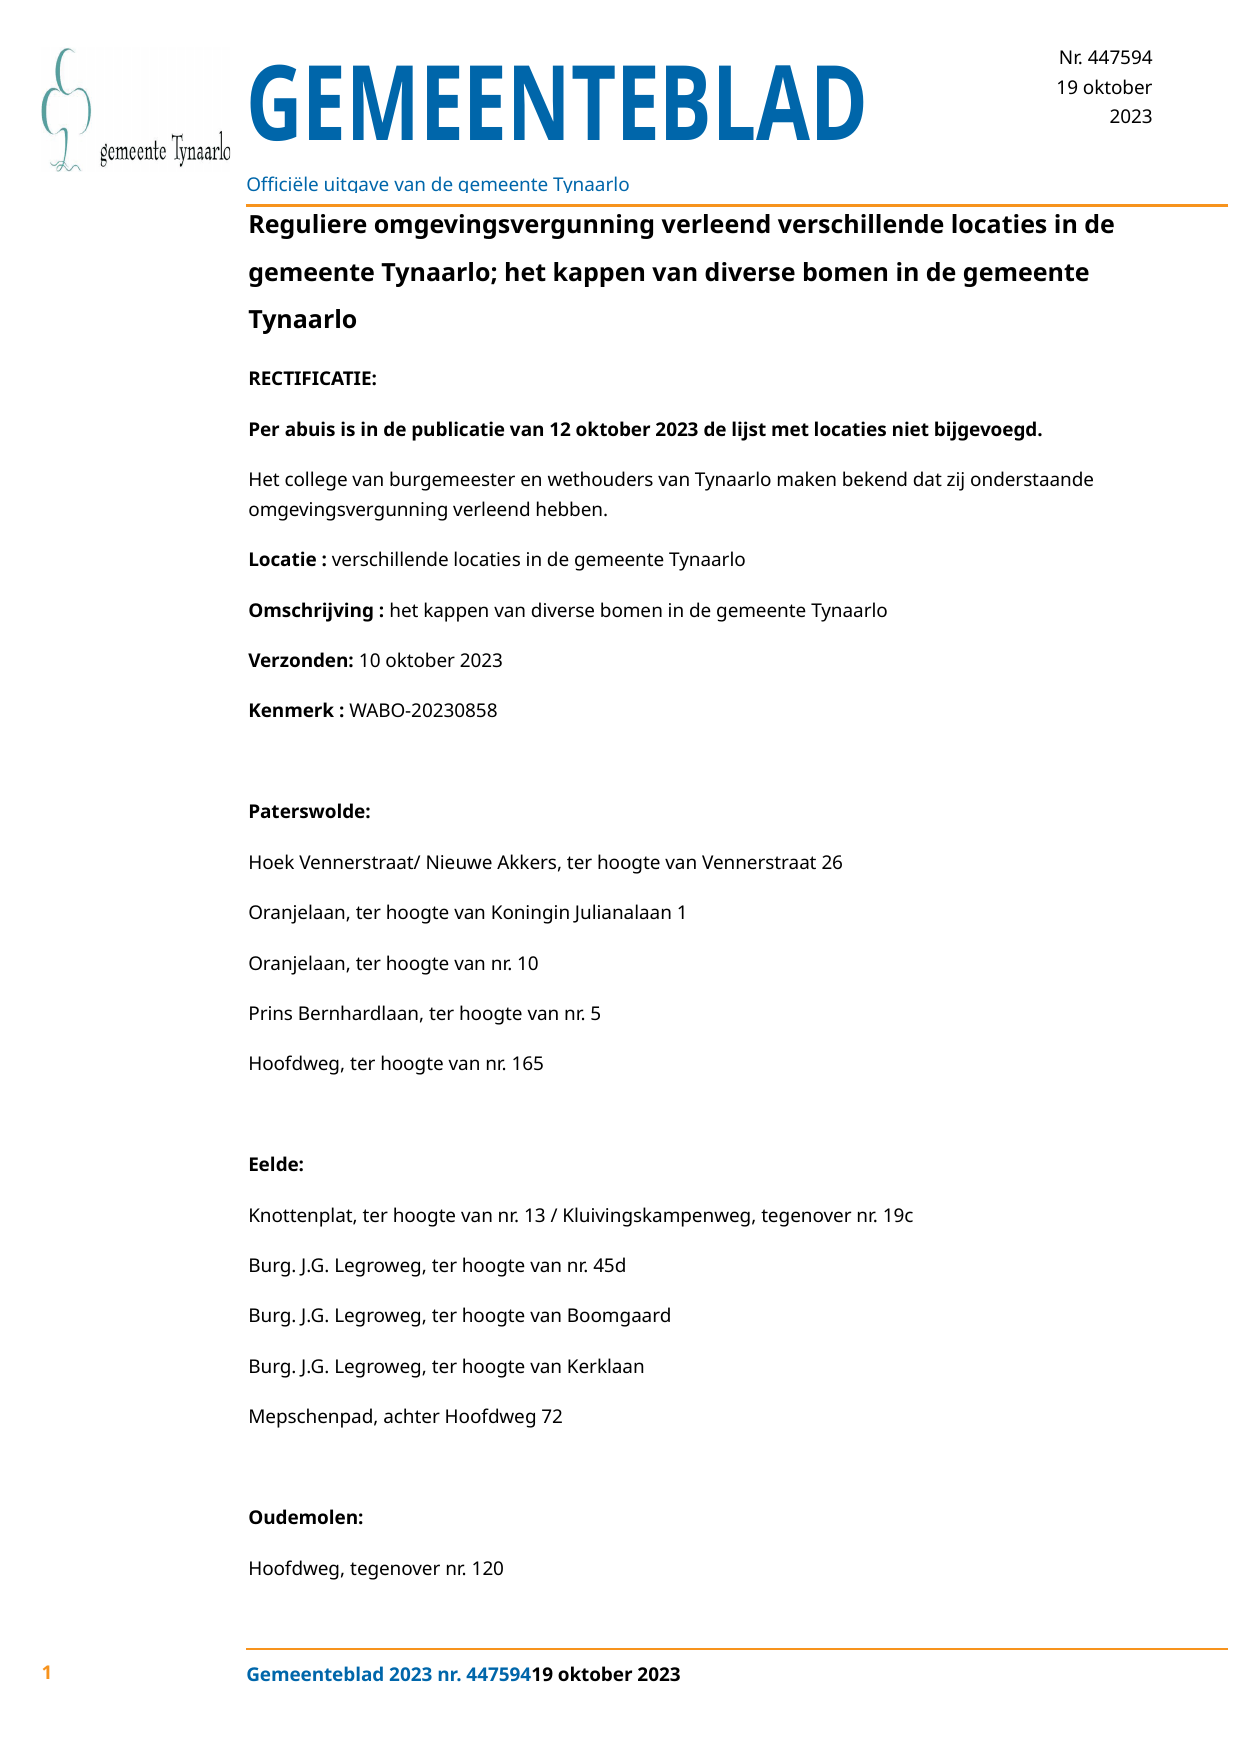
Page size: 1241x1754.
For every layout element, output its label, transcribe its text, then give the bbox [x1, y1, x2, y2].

text Eelde: [248, 1151, 1152, 1177]
text Prins Bernhardlaan, ter hoogte van nr. 5 [248, 1000, 1152, 1026]
text Hoofdweg, tegenover nr. 120 [248, 1555, 1152, 1580]
text Omschrijving : het kappen van diverse bomen in de gemeente Tynaarlo [248, 597, 1152, 622]
text Kenmerk : WABO-20230858 [248, 698, 1152, 723]
text Paterswolde: [248, 798, 1152, 824]
text Het college van burgemeester en wethouders van Tynaarlo maken bekend dat zij onderstaande omgevingsvergunning verleend hebben. [248, 466, 1152, 522]
text Oranjelaan, ter hoogte van nr. 10 [248, 950, 1152, 975]
text Hoofdweg, ter hoogte van nr. 165 [248, 1051, 1152, 1076]
text Burg. J.G. Legroweg, ter hoogte van Kerklaan [248, 1353, 1152, 1379]
text RECTIFICATIE: [248, 366, 1152, 391]
text Hoek Vennerstraat/ Nieuwe Akkers, ter hoogte van Vennerstraat 26 [248, 849, 1152, 874]
text Knottenplat, ter hoogte van nr. 13 / Kluivingskampenweg, tegenover nr. 19c [248, 1202, 1152, 1227]
text Reguliere omgevingsvergunning verleend verschillende locaties in de gemeente Tynaarlo; het kappen van diverse bomen in de gemeente Tynaarlo [248, 207, 1152, 336]
text Burg. J.G. Legroweg, ter hoogte van Boomgaard [248, 1303, 1152, 1328]
text Verzonden: 10 oktober 2023 [248, 647, 1152, 673]
text Locatie : verschillende locaties in de gemeente Tynaarlo [248, 546, 1152, 572]
text Mepschenpad, achter Hoofdweg 72 [248, 1403, 1152, 1429]
text Per abuis is in de publicatie van 12 oktober 2023 de lijst met locaties niet bijgevoegd. [248, 416, 1152, 442]
picture [41, 47, 231, 172]
text Burg. J.G. Legroweg, ter hoogte van nr. 45d [248, 1252, 1152, 1278]
text Oranjelaan, ter hoogte van Koningin Julianalaan 1 [248, 899, 1152, 925]
text Oudemolen: [248, 1504, 1152, 1530]
